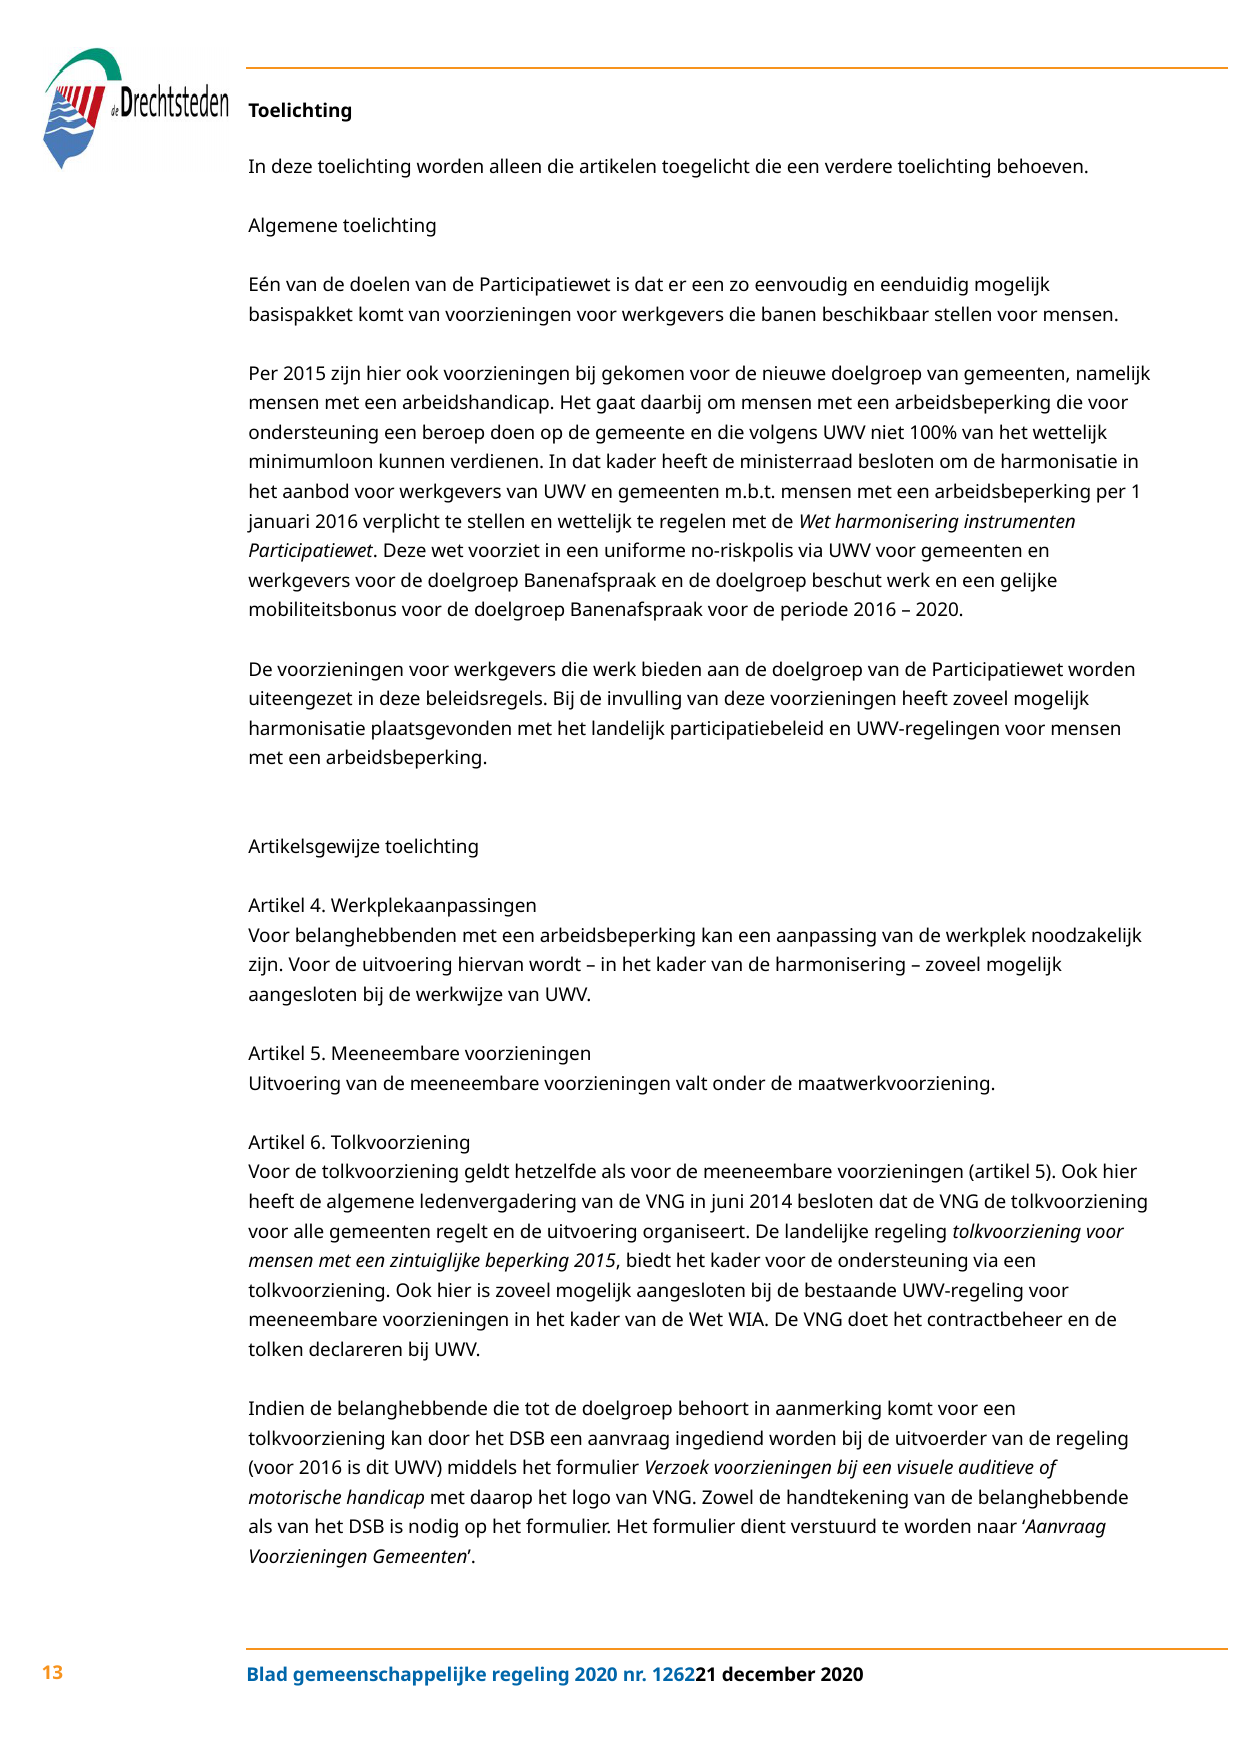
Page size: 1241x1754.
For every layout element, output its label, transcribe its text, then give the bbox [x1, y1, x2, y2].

picture [41, 47, 231, 172]
text In deze toelichting worden alleen die artikelen toegelicht die een verdere toelichting behoeven. [248, 153, 1152, 178]
text Artikel 4. Werkplekaanpassingen [248, 892, 1152, 918]
text Voor de tolkvoorziening geldt hetzelfde als voor de meeneembare voorzieningen (artikel 5). Ook hier heeft de algemene ledenvergadering van de VNG in juni 2014 besloten dat de VNG de tolkvoorziening voor alle gemeenten regelt en de uitvoering organiseert. De landelijke regeling tolkvoorziening voor mensen met een zintuiglijke beperking 2015, biedt het kader voor de ondersteuning via een tolkvoorziening. Ook hier is zoveel mogelijk aangesloten bij de bestaande UWV-regeling voor meeneembare voorzieningen in het kader van de Wet WIA. De VNG doet het contractbeheer en de tolken declareren bij UWV. [248, 1159, 1152, 1362]
text Voor belanghebbenden met een arbeidsbeperking kan een aanpassing van de werkplek noodzakelijk zijn. Voor de uitvoering hiervan wordt – in het kader van de harmonisering – zoveel mogelijk aangesloten bij de werkwijze van UWV. [248, 922, 1152, 1007]
text Algemene toelichting [248, 212, 1152, 238]
text Artikelsgewijze toelichting [248, 833, 1152, 859]
text Per 2015 zijn hier ook voorzieningen bij gekomen voor de nieuwe doelgroep van gemeenten, namelijk mensen met een arbeidshandicap. Het gaat daarbij om mensen met een arbeidsbeperking die voor ondersteuning een beroep doen op de gemeente en die volgens UWV niet 100% van het wettelijk minimumloon kunnen verdienen. In dat kader heeft de ministerraad besloten om de harmonisatie in het aanbod voor werkgevers van UWV en gemeenten m.b.t. mensen met een arbeidsbeperking per 1 januari 2016 verplicht te stellen en wettelijk te regelen met de Wet harmonisering instrumenten Participatiewet. Deze wet voorziet in een uniforme no-riskpolis via UWV voor gemeenten en werkgevers voor de doelgroep Banenafspraak en de doelgroep beschut werk en een gelijke mobiliteitsbonus voor de doelgroep Banenafspraak voor de periode 2016 – 2020. [248, 360, 1152, 622]
text Artikel 6. Tolkvoorziening [248, 1129, 1152, 1155]
text Artikel 5. Meeneembare voorzieningen [248, 1040, 1152, 1066]
text Indien de belanghebbende die tot de doelgroep behoort in aanmerking komt voor een tolkvoorziening kan door het DSB een aanvraag ingediend worden bij de uitvoerder van de regeling (voor 2016 is dit UWV) middels het formulier Verzoek voorzieningen bij een visuele auditieve of motorische handicap met daarop het logo van VNG. Zowel de handtekening van de belanghebbende als van het DSB is nodig op het formulier. Het formulier dient verstuurd te worden naar ‘Aanvraag Voorzieningen Gemeenten’. [248, 1395, 1152, 1569]
text Eén van de doelen van de Participatiewet is dat er een zo eenvoudig en eenduidig mogelijk basispakket komt van voorzieningen voor werkgevers die banen beschikbaar stellen voor mensen. [248, 271, 1152, 326]
text Uitvoering van de meeneembare voorzieningen valt onder de maatwerkvoorziening. [248, 1070, 1152, 1096]
text De voorzieningen voor werkgevers die werk bieden aan de doelgroep van de Participatiewet worden uiteengezet in deze beleidsregels. Bij de invulling van deze voorzieningen heeft zoveel mogelijk harmonisatie plaatsgevonden met het landelijk participatiebeleid en UWV-regelingen voor mensen met een arbeidsbeperking. [248, 656, 1152, 770]
text Toelichting [248, 95, 1152, 123]
